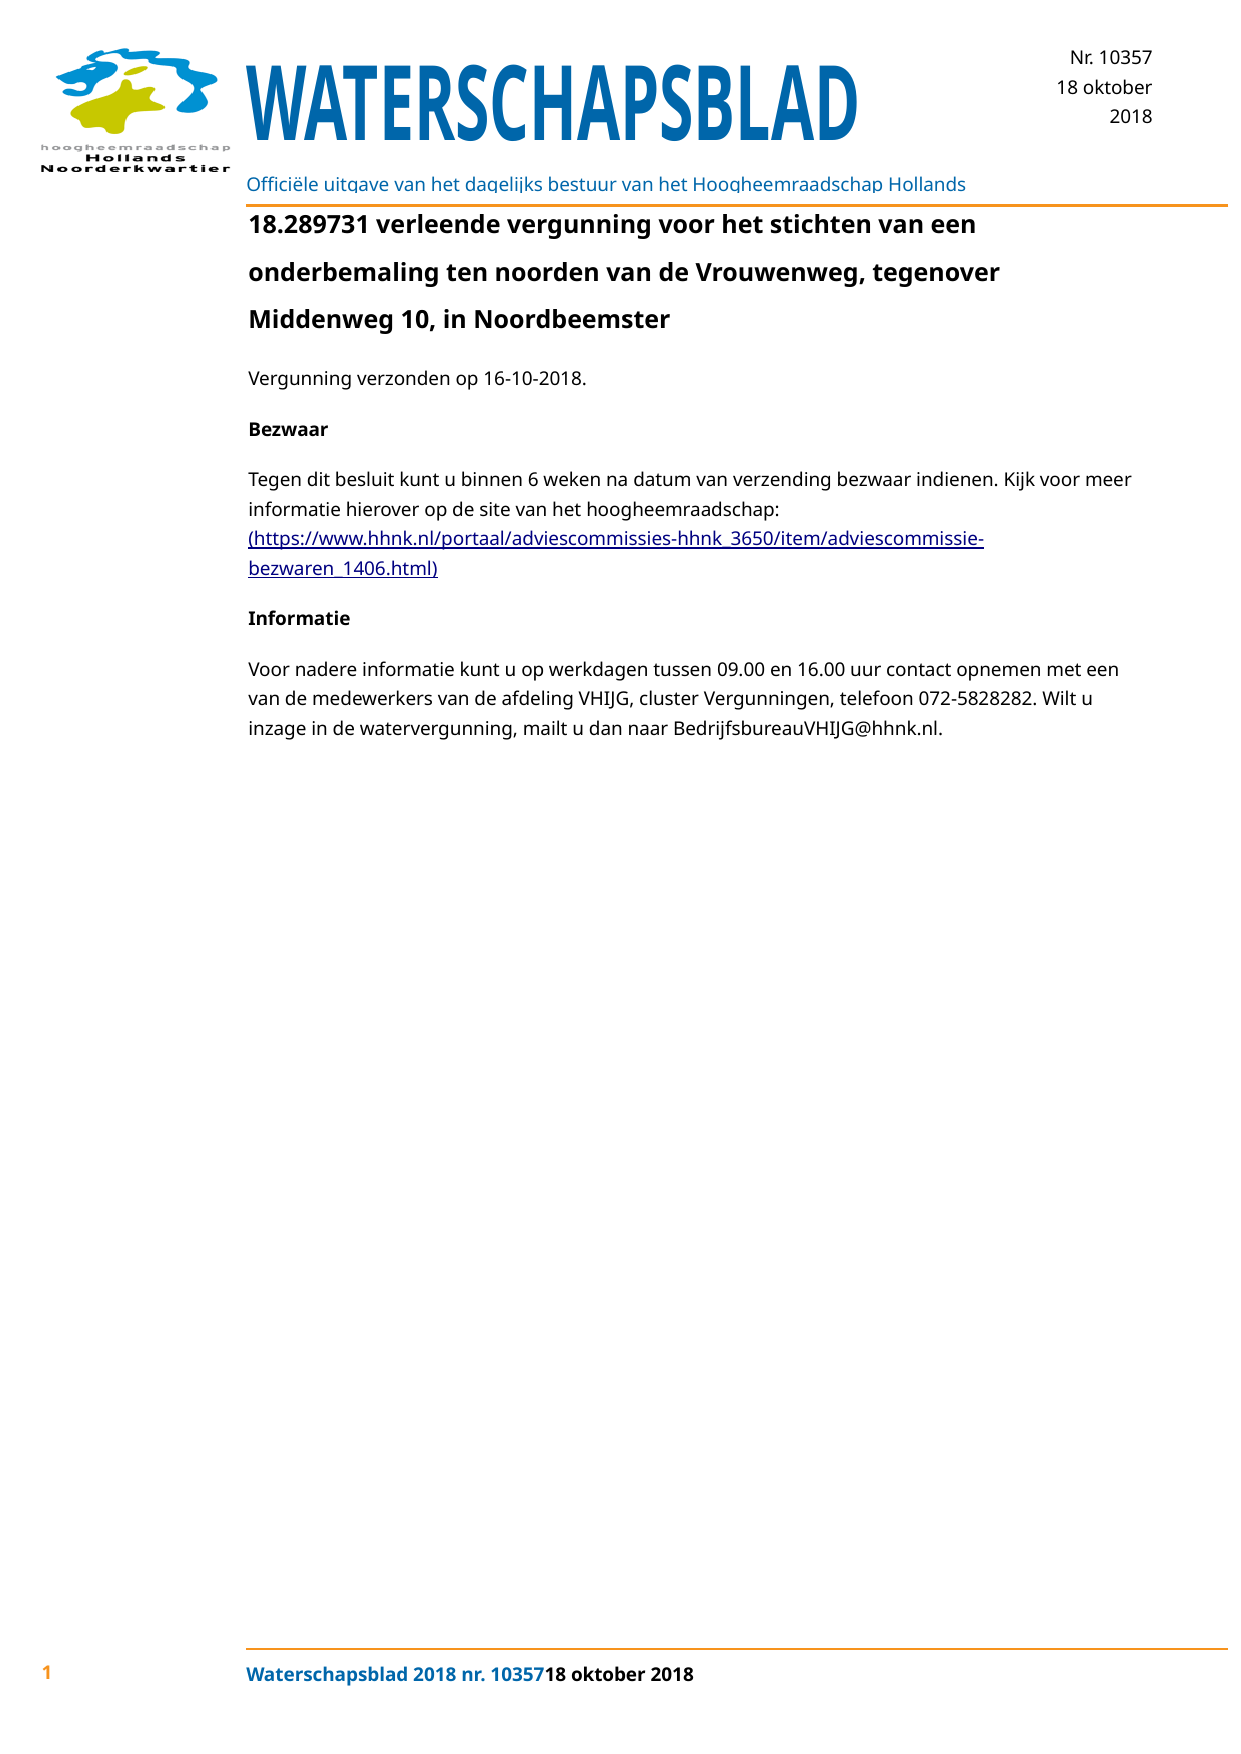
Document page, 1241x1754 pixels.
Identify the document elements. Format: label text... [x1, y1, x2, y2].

text Voor nadere informatie kunt u op werkdagen tussen 09.00 en 16.00 uur contact opnemen met een van de medewerkers van de afdeling VHIJG, cluster Vergunningen, telefoon 072-5828282. Wilt u inzage in de watervergunning, mailt u dan naar BedrijfsbureauVHIJG@hhnk.nl. [248, 656, 1152, 741]
text Tegen dit besluit kunt u binnen 6 weken na datum van verzending bezwaar indienen. Kijk voor meer informatie hierover op de site van het hoogheemraadschap: (https://www.hhnk.nl/portaal/adviescommissies-hhnk_3650/item/adviescommissie-bezwaren_1406.html) [248, 466, 1152, 581]
text Informatie [248, 606, 1152, 631]
text 18.289731 verleende vergunning voor het stichten van een onderbemaling ten noorden van de Vrouwenweg, tegenover Middenweg 10, in Noordbeemster [248, 207, 1152, 336]
text Bezwaar [248, 416, 1152, 442]
text Vergunning verzonden op 16-10-2018. [248, 366, 1152, 391]
picture [41, 47, 231, 172]
